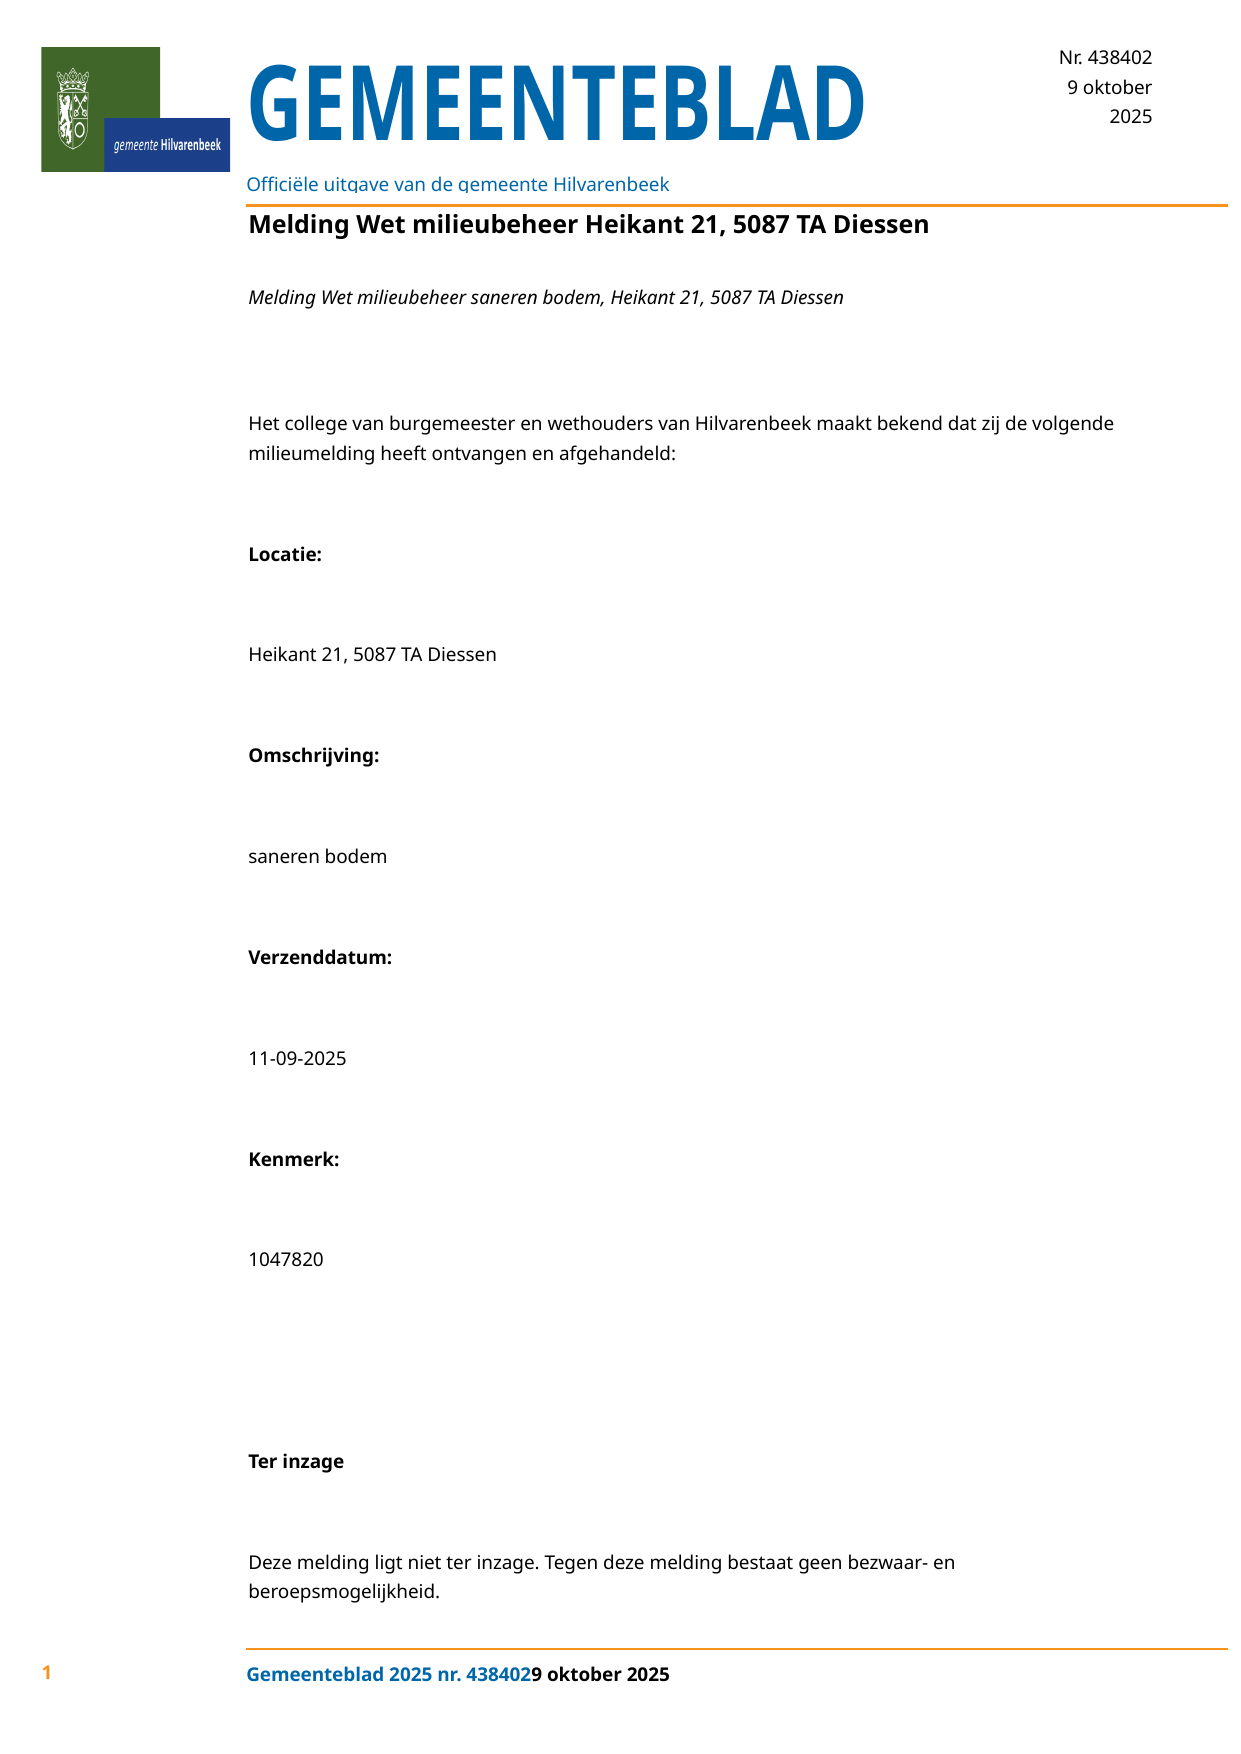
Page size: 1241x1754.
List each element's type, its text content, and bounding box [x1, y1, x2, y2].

text Melding Wet milieubeheer Heikant 21, 5087 TA Diessen [248, 207, 1152, 241]
text Het college van burgemeester en wethouders van Hilvarenbeek maakt bekend dat zij de volgende milieumelding heeft ontvangen en afgehandeld: [248, 410, 1152, 466]
text Heikant 21, 5087 TA Diessen [248, 642, 1152, 667]
text Kenmerk: [248, 1146, 1152, 1172]
text 11-09-2025 [248, 1045, 1152, 1071]
picture [41, 47, 231, 172]
text 1047820 [248, 1247, 1152, 1272]
text Omschrijving: [248, 742, 1152, 768]
text Locatie: [248, 541, 1152, 567]
text saneren bodem [248, 843, 1152, 869]
text Verzenddatum: [248, 944, 1152, 970]
text Deze melding ligt niet ter inzage. Tegen deze melding bestaat geen bezwaar- en beroepsmogelijkheid. [248, 1549, 1152, 1604]
text Ter inzage [248, 1448, 1152, 1474]
text Melding Wet milieubeheer saneren bodem, Heikant 21, 5087 TA Diessen [248, 284, 1152, 309]
